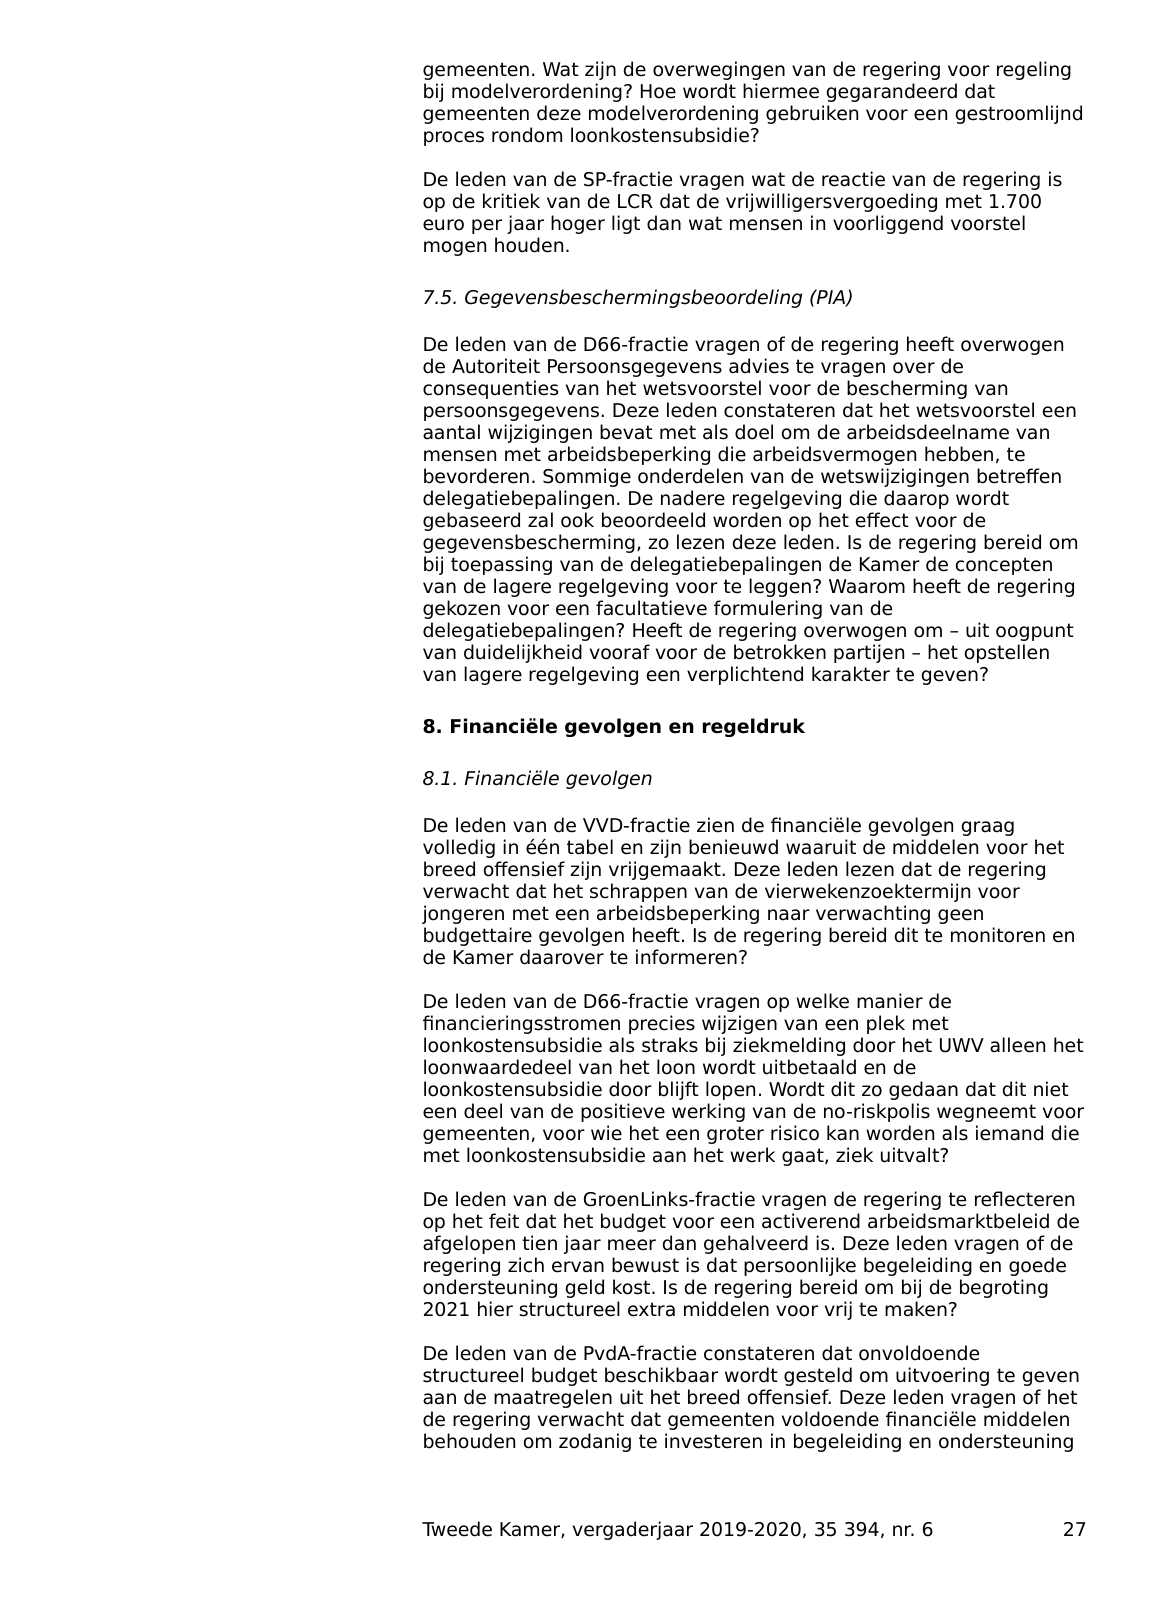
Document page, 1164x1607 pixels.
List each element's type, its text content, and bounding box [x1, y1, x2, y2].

text De leden van de PvdA-fractie constateren dat onvoldoende structureel budget beschikbaar wordt gesteld om uitvoering te geven aan de maatregelen uit het breed offensief. Deze leden vragen of het de regering verwacht dat gemeenten voldoende financiële middelen behouden om zodanig te investeren in begeleiding en ondersteuning [422, 1343, 1087, 1453]
text De leden van de D66-fractie vragen op welke manier de financieringsstromen precies wijzigen van een plek met loonkostensubsidie als straks bij ziekmelding door het UWV alleen het loonwaardedeel van het loon wordt uitbetaald en de loonkostensubsidie door blijft lopen. Wordt dit zo gedaan dat dit niet een deel van de positieve werking van de no-riskpolis wegneemt voor gemeenten, voor wie het een groter risico kan worden als iemand die met loonkostensubsidie aan het werk gaat, ziek uitvalt? [422, 991, 1087, 1167]
subtitle 8. Financiële gevolgen en regeldruk [422, 716, 1087, 738]
text De leden van de GroenLinks-fractie vragen de regering te reflecteren op het feit dat het budget voor een activerend arbeidsmarktbeleid de afgelopen tien jaar meer dan gehalveerd is. Deze leden vragen of de regering zich ervan bewust is dat persoonlijke begeleiding en goede ondersteuning geld kost. Is de regering bereid om bij de begroting 2021 hier structureel extra middelen voor vrij te maken? [422, 1189, 1087, 1321]
text gemeenten. Wat zijn de overwegingen van de regering voor regeling bij modelverordening? Hoe wordt hiermee gegarandeerd dat gemeenten deze modelverordening gebruiken voor een gestroomlijnd proces rondom loonkostensubsidie? [422, 59, 1087, 147]
text De leden van de SP-fractie vragen wat de reactie van de regering is op de kritiek van de LCR dat de vrijwilligersvergoeding met 1.700 euro per jaar hoger ligt dan wat mensen in voorliggend voorstel mogen houden. [422, 169, 1087, 257]
subtitle 8.1. Financiële gevolgen [422, 768, 1087, 790]
text De leden van de VVD-fractie zien de financiële gevolgen graag volledig in één tabel en zijn benieuwd waaruit de middelen voor het breed offensief zijn vrijgemaakt. Deze leden lezen dat de regering verwacht dat het schrappen van de vierwekenzoektermijn voor jongeren met een arbeidsbeperking naar verwachting geen budgettaire gevolgen heeft. Is de regering bereid dit te monitoren en de Kamer daarover te informeren? [422, 815, 1087, 968]
text De leden van de D66-fractie vragen of de regering heeft overwogen de Autoriteit Persoonsgegevens advies te vragen over de consequenties van het wetsvoorstel voor de bescherming van persoonsgegevens. Deze leden constateren dat het wetsvoorstel een aantal wijzigingen bevat met als doel om de arbeidsdeelname van mensen met arbeidsbeperking die arbeidsvermogen hebben, te bevorderen. Sommige onderdelen van de wetswijzigingen betreffen delegatiebepalingen. De nadere regelgeving die daarop wordt gebaseerd zal ook beoordeeld worden op het effect voor de gegevensbescherming, zo lezen deze leden. Is de regering bereid om bij toepassing van de delegatiebepalingen de Kamer de concepten van de lagere regelgeving voor te leggen? Waarom heeft de regering gekozen voor een facultatieve formulering van de delegatiebepalingen? Heeft de regering overwogen om – uit oogpunt van duidelijkheid vooraf voor de betrokken partijen – het opstellen van lagere regelgeving een verplichtend karakter te geven? [422, 334, 1087, 686]
subtitle 7.5. Gegevensbeschermingsbeoordeling (PIA) [422, 287, 1087, 309]
